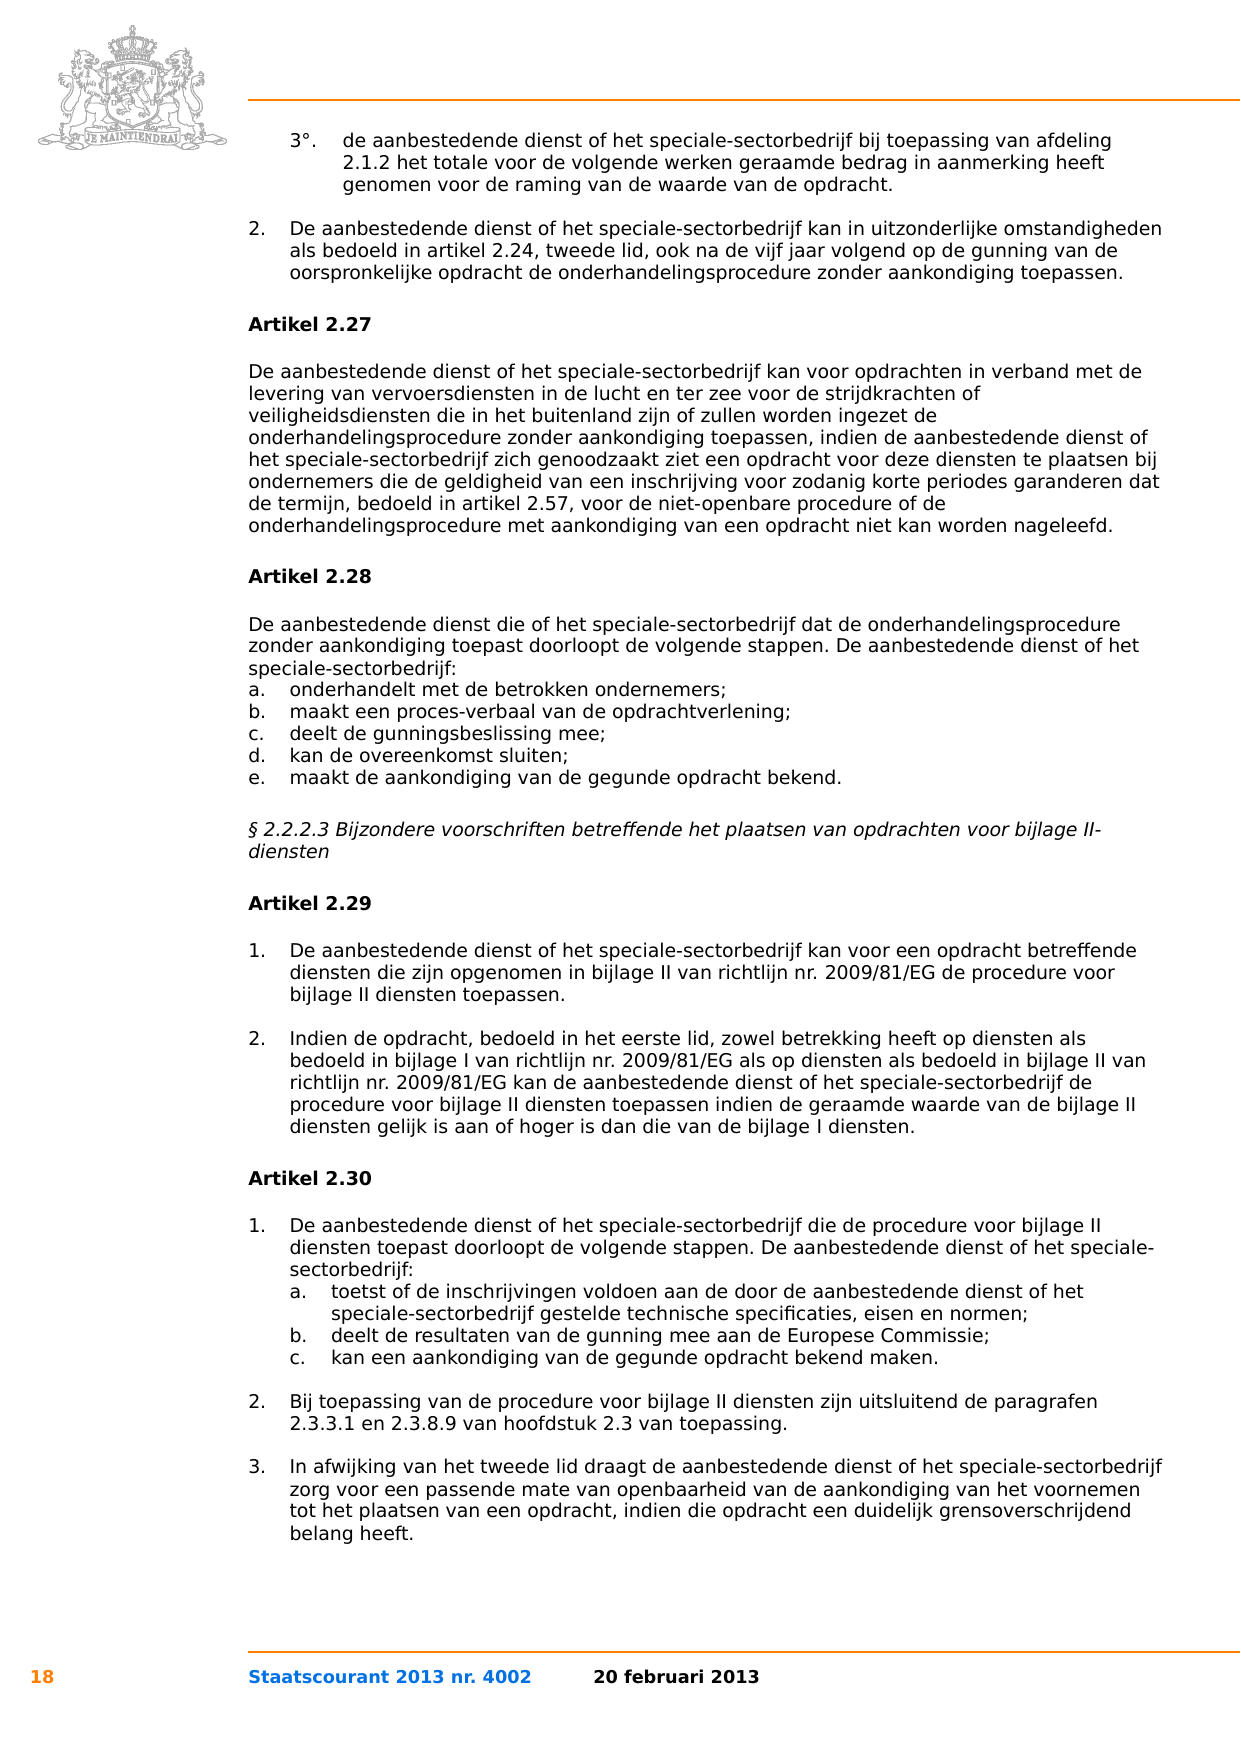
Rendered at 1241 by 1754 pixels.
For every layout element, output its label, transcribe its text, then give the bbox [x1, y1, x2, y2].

subtitle Artikel 2.30 [248, 1168, 1163, 1190]
text 3. In afwijking van het tweede lid draagt de aanbestedende dienst of het speciale-sectorbedrijf zorg voor een passende mate van openbaarheid van de aankondiging van het voornemen tot het plaatsen van een opdracht, indien die opdracht een duidelijk grensoverschrijdend belang heeft. [248, 1456, 1163, 1544]
text b. maakt een proces-verbaal van de opdrachtverlening; [248, 701, 1163, 723]
text b. deelt de resultaten van de gunning mee aan de Europese Commissie; [289, 1325, 1163, 1347]
subtitle Artikel 2.27 [248, 314, 1163, 336]
text 2. Bij toepassing van de procedure voor bijlage II diensten zijn uitsluitend de paragrafen 2.3.3.1 en 2.3.8.9 van hoofdstuk 2.3 van toepassing. [248, 1391, 1163, 1434]
subtitle Artikel 2.28 [248, 566, 1163, 588]
text c. deelt de gunningsbeslissing mee; [248, 723, 1163, 745]
text 1. De aanbestedende dienst of het speciale-sectorbedrijf die de procedure voor bijlage II diensten toepast doorloopt de volgende stappen. De aanbestedende dienst of het speciale-sectorbedrijf: [248, 1215, 1163, 1281]
subtitle Artikel 2.29 [248, 893, 1163, 915]
text 3°. de aanbestedende dienst of het speciale-sectorbedrijf bij toepassing van afdeling 2.1.2 het totale voor de volgende werken geraamde bedrag in aanmerking heeft genomen voor de raming van de waarde van de opdracht. [289, 130, 1163, 196]
text De aanbestedende dienst die of het speciale-sectorbedrijf dat de onderhandelingsprocedure zonder aankondiging toepast doorloopt de volgende stappen. De aanbestedende dienst of het speciale-sectorbedrijf: [248, 613, 1163, 679]
subtitle § 2.2.2.3 Bijzondere voorschriften betreffende het plaatsen van opdrachten voor bijlage II- diensten [248, 819, 1163, 863]
text d. kan de overeenkomst sluiten; [248, 745, 1163, 767]
text 2. De aanbestedende dienst of het speciale-sectorbedrijf kan in uitzonderlijke omstandigheden als bedoeld in artikel 2.24, tweede lid, ook na de vijf jaar volgend op de gunning van de oorspronkelijke opdracht de onderhandelingsprocedure zonder aankondiging toepassen. [248, 218, 1163, 284]
text 1. De aanbestedende dienst of het speciale-sectorbedrijf kan voor een opdracht betreffende diensten die zijn opgenomen in bijlage II van richtlijn nr. 2009/81/EG de procedure voor bijlage II diensten toepassen. [248, 940, 1163, 1006]
text 2. Indien de opdracht, bedoeld in het eerste lid, zowel betrekking heeft op diensten als bedoeld in bijlage I van richtlijn nr. 2009/81/EG als op diensten als bedoeld in bijlage II van richtlijn nr. 2009/81/EG kan de aanbestedende dienst of het speciale-sectorbedrijf de procedure voor bijlage II diensten toepassen indien de geraamde waarde van de bijlage II diensten gelijk is aan of hoger is dan die van de bijlage I diensten. [248, 1028, 1163, 1138]
text a. toetst of de inschrijvingen voldoen aan de door de aanbestedende dienst of het speciale-sectorbedrijf gestelde technische specificaties, eisen en normen; [289, 1281, 1163, 1325]
picture [38, 25, 227, 150]
text c. kan een aankondiging van de gegunde opdracht bekend maken. [289, 1347, 1163, 1369]
text De aanbestedende dienst of het speciale-sectorbedrijf kan voor opdrachten in verband met de levering van vervoersdiensten in de lucht en ter zee voor de strijdkrachten of veiligheidsdiensten die in het buitenland zijn of zullen worden ingezet de onderhandelingsprocedure zonder aankondiging toepassen, indien de aanbestedende dienst of het speciale-sectorbedrijf zich genoodzaakt ziet een opdracht voor deze diensten te plaatsen bij ondernemers die de geldigheid van een inschrijving voor zodanig korte periodes garanderen dat de termijn, bedoeld in artikel 2.57, voor de niet-openbare procedure of de onderhandelingsprocedure met aankondiging van een opdracht niet kan worden nageleefd. [248, 361, 1163, 536]
text e. maakt de aankondiging van de gegunde opdracht bekend. [248, 767, 1163, 789]
text a. onderhandelt met de betrokken ondernemers; [248, 679, 1163, 701]
